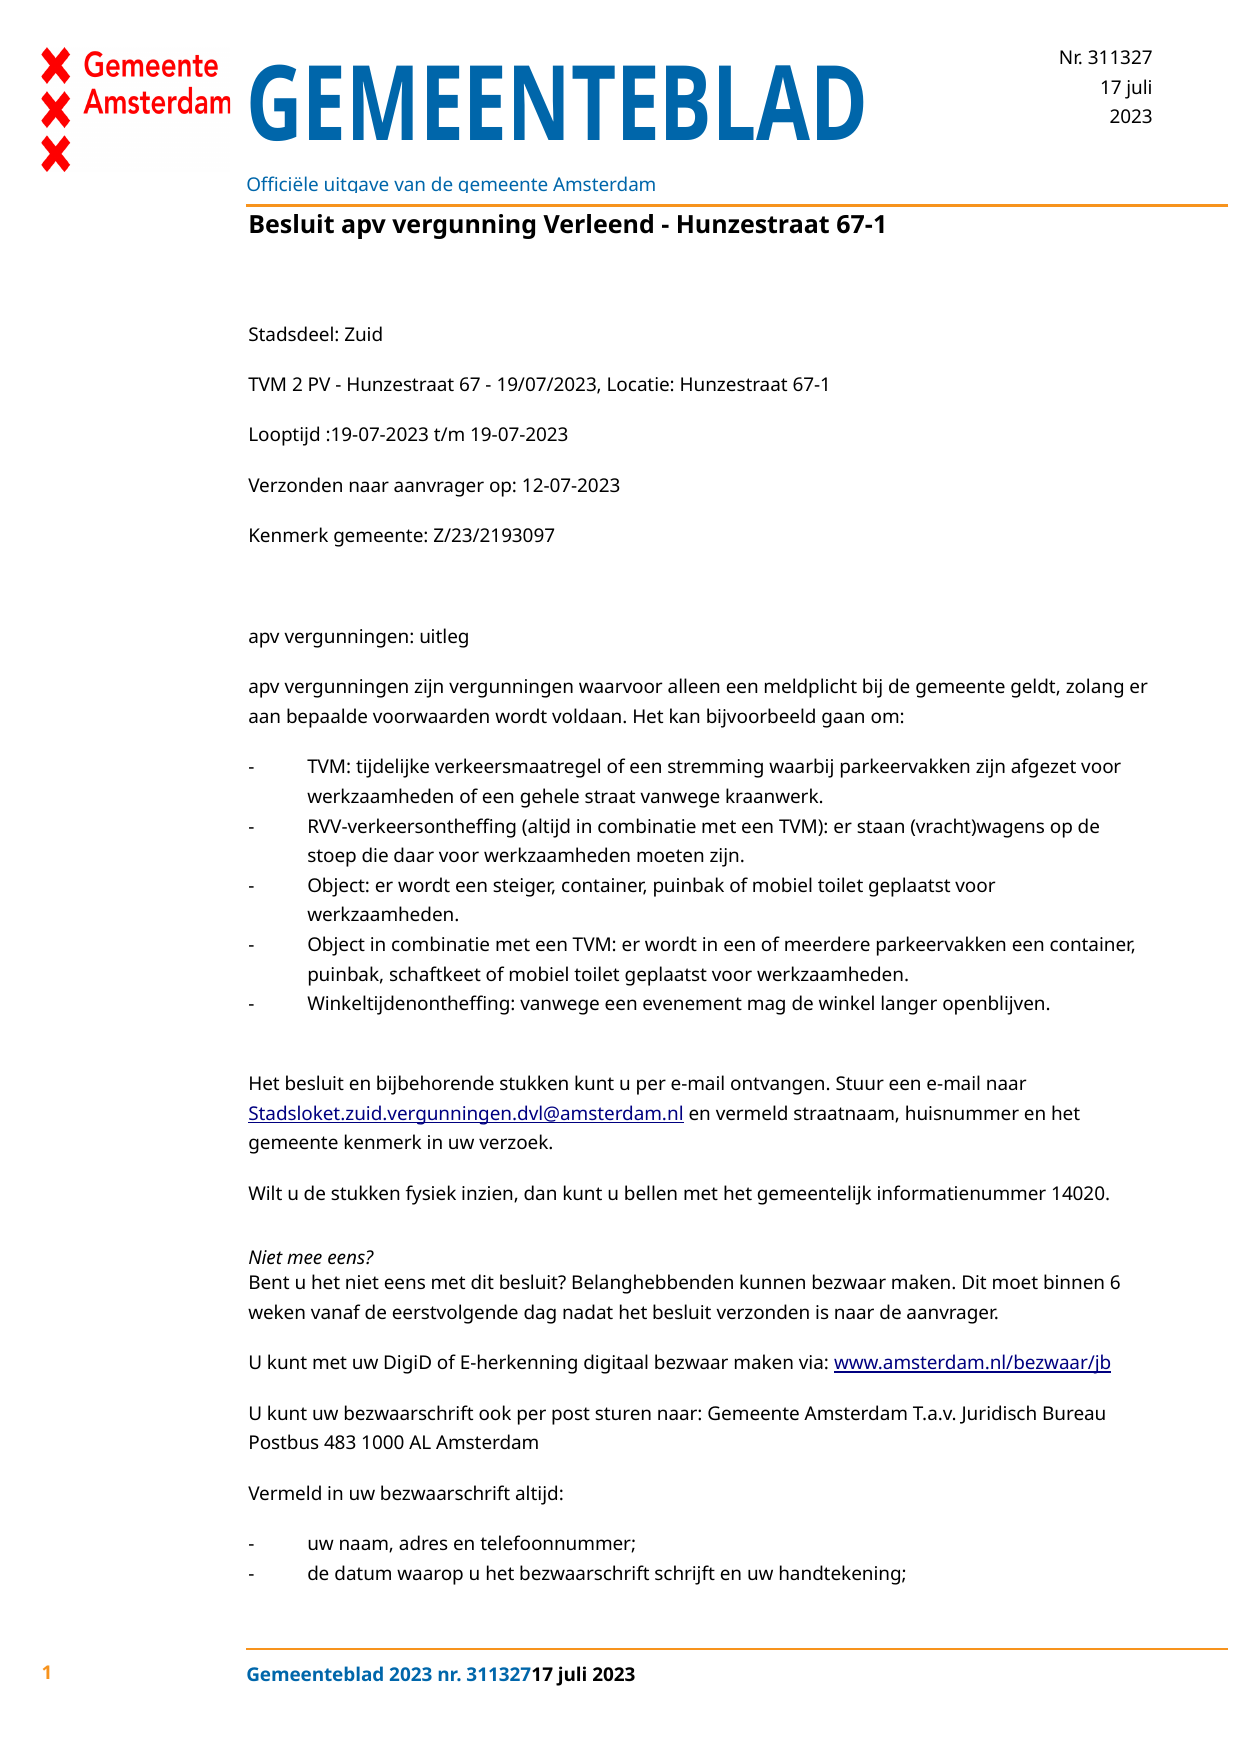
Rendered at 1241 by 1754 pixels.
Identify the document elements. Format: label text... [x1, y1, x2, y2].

text U kunt uw bezwaarschrift ook per post sturen naar: Gemeente Amsterdam T.a.v. Juridisch Bureau Postbus 483 1000 AL Amsterdam [248, 1400, 1152, 1455]
text TVM 2 PV - Hunzestraat 67 - 19/07/2023, Locatie: Hunzestraat 67-1 [248, 371, 1152, 397]
list TVM: tijdelijke verkeersmaatregel of een stremming waarbij parkeervakken zijn afgezet voor werkzaamheden of een gehele straat vanwege kraanwerk. [248, 754, 1152, 809]
text Verzonden naar aanvrager op: 12-07-2023 [248, 472, 1152, 498]
text Niet mee eens? [248, 1244, 1152, 1269]
text Het besluit en bijbehorende stukken kunt u per e-mail ontvangen. Stuur een e-mail naar Stadsloket.zuid.vergunningen.dvl@amsterdam.nl en vermeld straatnaam, huisnummer en het gemeente kenmerk in uw verzoek. [248, 1070, 1152, 1155]
list Object in combinatie met een TVM: er wordt in een of meerdere parkeervakken een container, puinbak, schaftkeet of mobiel toilet geplaatst voor werkzaamheden. [248, 931, 1152, 986]
list Winkeltijdenontheffing: vanwege een evenement mag de winkel langer openblijven. [248, 990, 1152, 1016]
text apv vergunningen: uitleg [248, 623, 1152, 649]
text Kenmerk gemeente: Z/23/2193097 [248, 522, 1152, 548]
text Stadsdeel: Zuid [248, 321, 1152, 346]
text Vermeld in uw bezwaarschrift altijd: [248, 1480, 1152, 1506]
list de datum waarop u het bezwaarschrift schrijft en uw handtekening; [248, 1560, 1152, 1586]
text apv vergunningen zijn vergunningen waarvoor alleen een meldplicht bij de gemeente geldt, zolang er aan bepaalde voorwaarden wordt voldaan. Het kan bijvoorbeeld gaan om: [248, 674, 1152, 729]
text Looptijd :19-07-2023 t/m 19-07-2023 [248, 422, 1152, 447]
list RVV-verkeersontheffing (altijd in combinatie met een TVM): er staan (vracht)wagens op de stoep die daar voor werkzaamheden moeten zijn. [248, 813, 1152, 868]
text U kunt met uw DigiD of E-herkenning digitaal bezwaar maken via: www.amsterdam.nl/bezwaar/jb [248, 1349, 1152, 1375]
text Wilt u de stukken fysiek inzien, dan kunt u bellen met het gemeentelijk informatienummer 14020. [248, 1180, 1152, 1206]
text Bent u het niet eens met dit besluit? Belanghebbenden kunnen bezwaar maken. Dit moet binnen 6 weken vanaf de eerstvolgende dag nadat het besluit verzonden is naar de aanvrager. [248, 1269, 1152, 1325]
list Object: er wordt een steiger, container, puinbak of mobiel toilet geplaatst voor werkzaamheden. [248, 872, 1152, 927]
text Besluit apv vergunning Verleend - Hunzestraat 67-1 [248, 207, 1152, 241]
picture [41, 47, 231, 172]
list uw naam, adres en telefoonnummer; [248, 1530, 1152, 1556]
